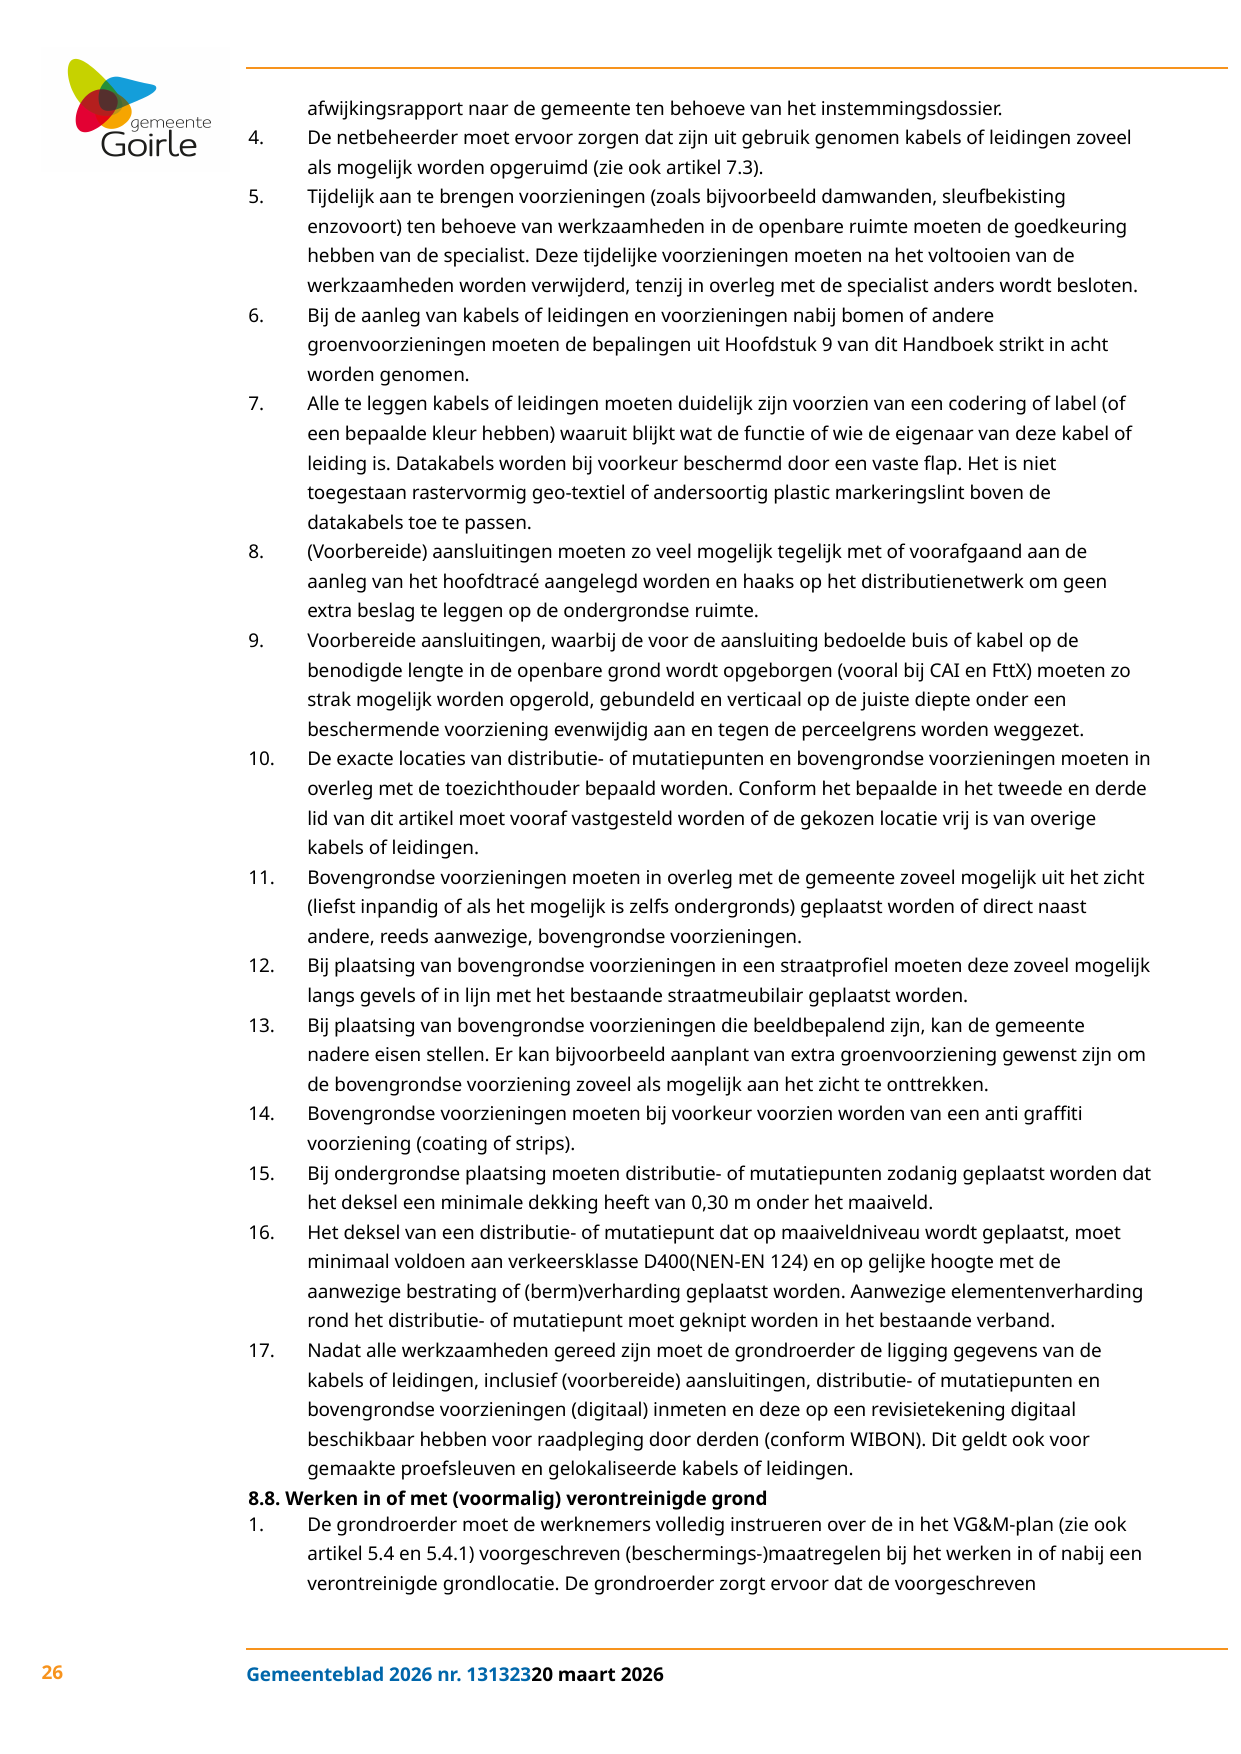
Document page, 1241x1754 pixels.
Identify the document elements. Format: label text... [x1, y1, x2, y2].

list Bij plaatsing van bovengrondse voorzieningen in een straatprofiel moeten deze zoveel mogelijk langs gevels of in lijn met het bestaande straatmeubilair geplaatst worden. [248, 953, 1152, 1008]
list afwijkingsrapport naar de gemeente ten behoeve van het instemmingsdossier. [248, 95, 1152, 121]
text 8.8. Werken in of met (voormalig) verontreinigde grond [248, 1485, 1152, 1511]
list Bovengrondse voorzieningen moeten in overleg met de gemeente zoveel mogelijk uit het zicht (liefst inpandig of als het mogelijk is zelfs ondergronds) geplaatst worden of direct naast andere, reeds aanwezige, bovengrondse voorzieningen. [248, 864, 1152, 949]
list Bij ondergrondse plaatsing moeten distributie- of mutatiepunten zodanig geplaatst worden dat het deksel een minimale dekking heeft van 0,30 m onder het maaiveld. [248, 1160, 1152, 1215]
picture [41, 47, 231, 172]
list Nadat alle werkzaamheden gereed zijn moet de grondroerder de ligging gegevens van de kabels of leidingen, inclusief (voorbereide) aansluitingen, distributie- of mutatiepunten en bovengrondse voorzieningen (digitaal) inmeten en deze op een revisietekening digitaal beschikbaar hebben voor raadpleging door derden (conform WIBON). Dit geldt ook voor gemaakte proefsleuven en gelokaliseerde kabels of leidingen. [248, 1337, 1152, 1481]
list Alle te leggen kabels of leidingen moeten duidelijk zijn voorzien van een codering of label (of een bepaalde kleur hebben) waaruit blijkt wat de functie of wie de eigenaar van deze kabel of leiding is. Datakabels worden bij voorkeur beschermd door een vaste flap. Het is niet toegestaan rastervormig geo-textiel of andersoortig plastic markeringslint boven de datakabels toe te passen. [248, 391, 1152, 535]
list De netbeheerder moet ervoor zorgen dat zijn uit gebruik genomen kabels of leidingen zoveel als mogelijk worden opgeruimd (zie ook artikel 7.3). [248, 124, 1152, 180]
list De grondroerder moet de werknemers volledig instrueren over de in het VG&M-plan (zie ook artikel 5.4 en 5.4.1) voorgeschreven (beschermings-)maatregelen bij het werken in of nabij een verontreinigde grondlocatie. De grondroerder zorgt ervoor dat de voorgeschreven [248, 1511, 1152, 1596]
list Voorbereide aansluitingen, waarbij de voor de aansluiting bedoelde buis of kabel op de benodigde lengte in de openbare grond wordt opgeborgen (vooral bij CAI en FttX) moeten zo strak mogelijk worden opgerold, gebundeld en verticaal op de juiste diepte onder een beschermende voorziening evenwijdig aan en tegen de perceelgrens worden weggezet. [248, 627, 1152, 742]
list Bovengrondse voorzieningen moeten bij voorkeur voorzien worden van een anti graffiti voorziening (coating of strips). [248, 1101, 1152, 1156]
list Tijdelijk aan te brengen voorzieningen (zoals bijvoorbeeld damwanden, sleufbekisting enzovoort) ten behoeve van werkzaamheden in de openbare ruimte moeten de goedkeuring hebben van de specialist. Deze tijdelijke voorzieningen moeten na het voltooien van de werkzaamheden worden verwijderd, tenzij in overleg met de specialist anders wordt besloten. [248, 183, 1152, 298]
list (Voorbereide) aansluitingen moeten zo veel mogelijk tegelijk met of voorafgaand aan de aanleg van het hoofdtracé aangelegd worden en haaks op het distributienetwerk om geen extra beslag te leggen op de ondergrondse ruimte. [248, 538, 1152, 623]
list De exacte locaties van distributie- of mutatiepunten en bovengrondse voorzieningen moeten in overleg met de toezichthouder bepaald worden. Conform het bepaalde in het tweede en derde lid van dit artikel moet vooraf vastgesteld worden of de gekozen locatie vrij is van overige kabels of leidingen. [248, 746, 1152, 860]
list Bij de aanleg van kabels of leidingen en voorzieningen nabij bomen of andere groenvoorzieningen moeten de bepalingen uit Hoofdstuk 9 van dit Handboek strikt in acht worden genomen. [248, 302, 1152, 387]
list Het deksel van een distributie- of mutatiepunt dat op maaiveldniveau wordt geplaatst, moet minimaal voldoen aan verkeersklasse D400(NEN-EN 124) en op gelijke hoogte met de aanwezige bestrating of (berm)verharding geplaatst worden. Aanwezige elementenverharding rond het distributie- of mutatiepunt moet geknipt worden in het bestaande verband. [248, 1219, 1152, 1333]
list Bij plaatsing van bovengrondse voorzieningen die beeldbepalend zijn, kan de gemeente nadere eisen stellen. Er kan bijvoorbeeld aanplant van extra groenvoorziening gewenst zijn om de bovengrondse voorziening zoveel als mogelijk aan het zicht te onttrekken. [248, 1012, 1152, 1097]
